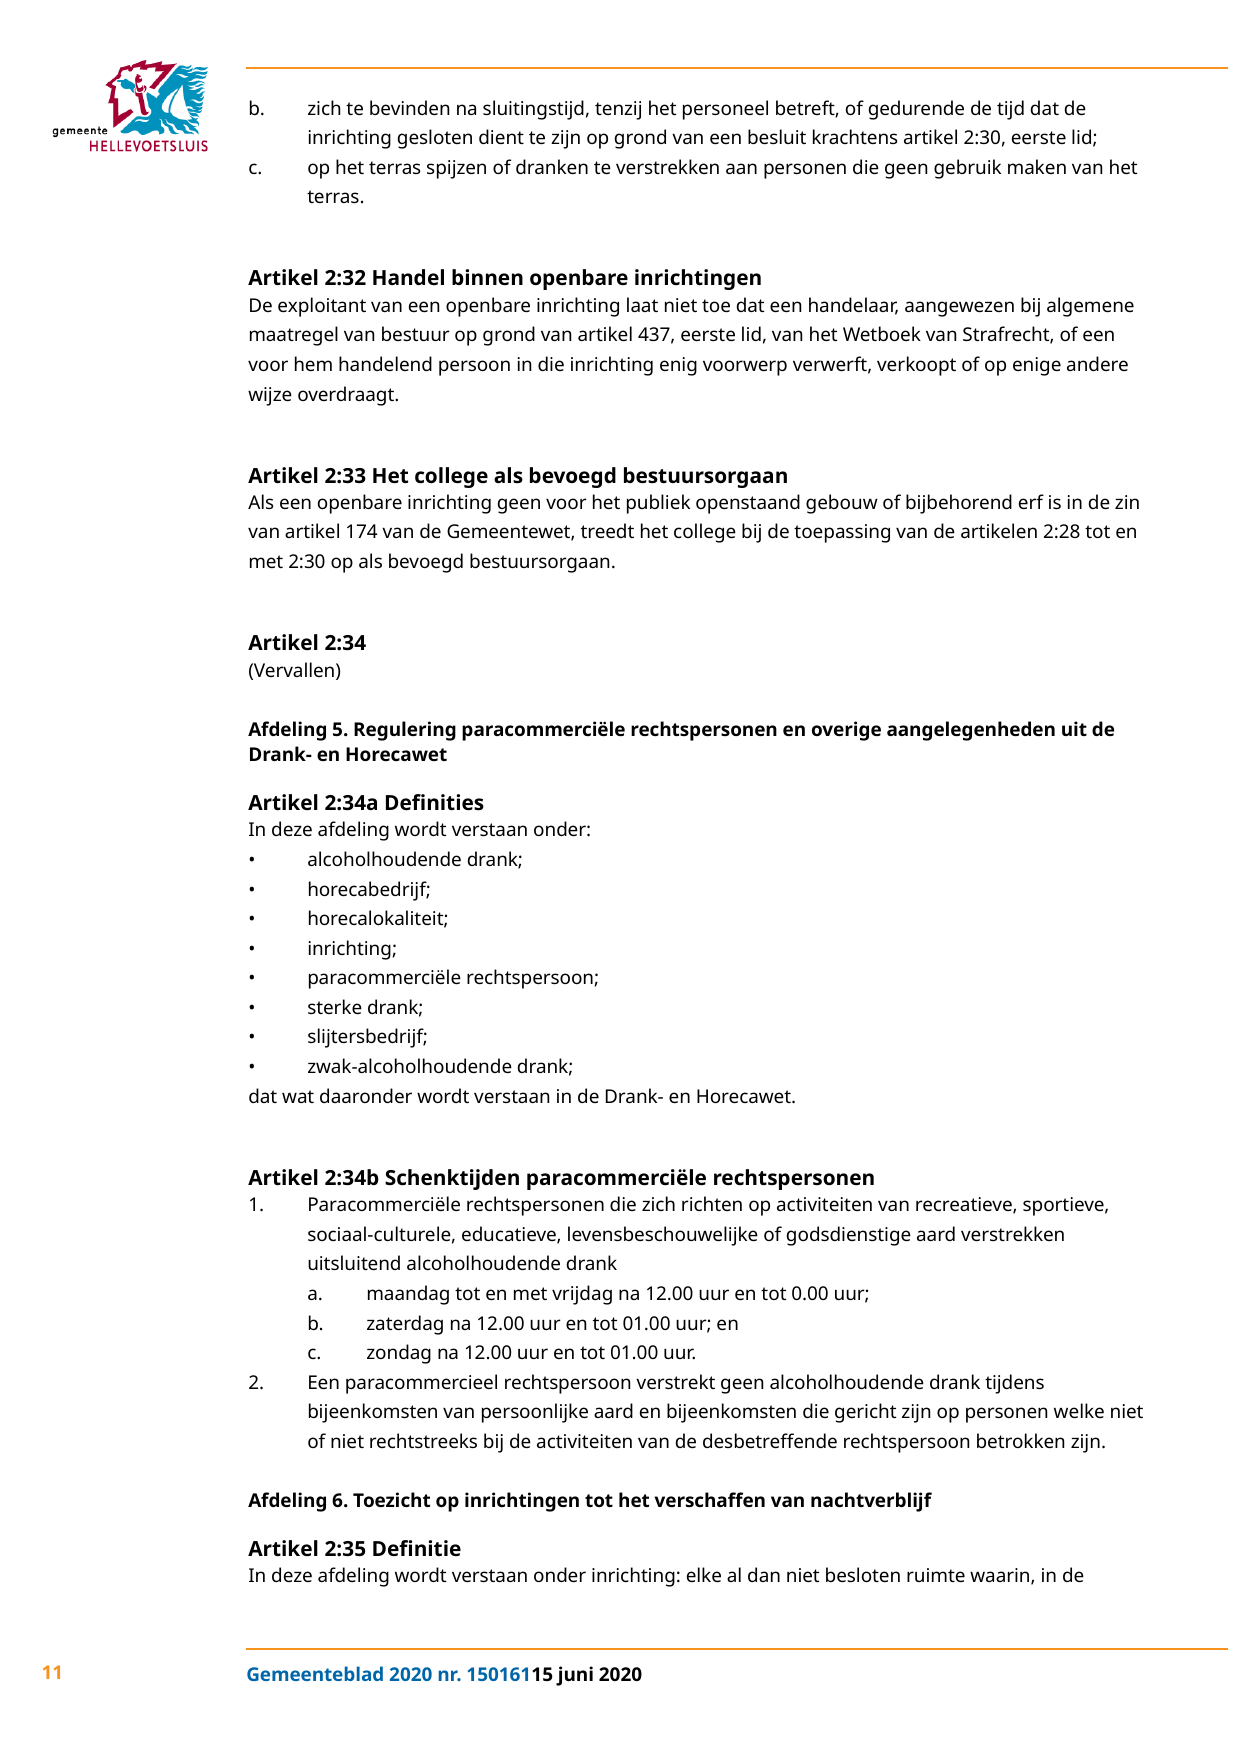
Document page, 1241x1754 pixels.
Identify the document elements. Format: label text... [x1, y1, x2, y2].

text Artikel 2:35 Definitie [248, 1534, 1152, 1562]
text De exploitant van een openbare inrichting laat niet toe dat een handelaar, aangewezen bij algemene maatregel van bestuur op grond van artikel 437, eerste lid, van het Wetboek van Strafrecht, of een voor hem handelend persoon in die inrichting enig voorwerp verwerft, verkoopt of op enige andere wijze overdraagt. [248, 292, 1152, 406]
text (Vervallen) [248, 657, 1152, 682]
list sterke drank; [248, 994, 1152, 1020]
text Als een openbare inrichting geen voor het publiek openstaand gebouw of bijbehorend erf is in de zin van artikel 174 van de Gemeentewet, treedt het college bij de toepassing van de artikelen 2:28 tot en met 2:30 op als bevoegd bestuursorgaan. [248, 489, 1152, 574]
text Artikel 2:34a Definities [248, 788, 1152, 817]
text Afdeling 5. Regulering paracommerciële rechtspersonen en overige aangelegenheden uit de Drank- en Horecawet [248, 716, 1152, 767]
picture [41, 47, 231, 172]
text Artikel 2:33 Het college als bevoegd bestuursorgaan [248, 461, 1152, 489]
list zondag na 12.00 uur en tot 01.00 uur. [307, 1339, 1152, 1365]
text Afdeling 6. Toezicht op inrichtingen tot het verschaffen van nachtverblijf [248, 1487, 1152, 1513]
list alcoholhoudende drank; [248, 846, 1152, 872]
text Artikel 2:34 [248, 628, 1152, 657]
text In deze afdeling wordt verstaan onder: [248, 817, 1152, 842]
list zaterdag na 12.00 uur en tot 01.00 uur; en [307, 1310, 1152, 1335]
list Paracommerciële rechtspersonen die zich richten op activiteiten van recreatieve, sportieve, sociaal-culturele, educatieve, levensbeschouwelijke of godsdienstige aard verstrekken uitsluitend alcoholhoudende drank [248, 1191, 1152, 1276]
list paracommerciële rechtspersoon; [248, 964, 1152, 990]
text Artikel 2:32 Handel binnen openbare inrichtingen [248, 263, 1152, 292]
list horecabedrijf; [248, 876, 1152, 902]
text In deze afdeling wordt verstaan onder inrichting: elke al dan niet besloten ruimte waarin, in de [248, 1562, 1152, 1588]
list zwak-alcoholhoudende drank; [248, 1053, 1152, 1079]
text dat wat daaronder wordt verstaan in de Drank- en Horecawet. [248, 1083, 1152, 1109]
list inrichting; [248, 935, 1152, 961]
list zich te bevinden na sluitingstijd, tenzij het personeel betreft, of gedurende de tijd dat de inrichting gesloten dient te zijn op grond van een besluit krachtens artikel 2:30, eerste lid; [248, 95, 1152, 150]
list op het terras spijzen of dranken te verstrekken aan personen die geen gebruik maken van het terras. [248, 154, 1152, 209]
list horecalokaliteit; [248, 905, 1152, 931]
list maandag tot en met vrijdag na 12.00 uur en tot 0.00 uur; [307, 1280, 1152, 1306]
text Artikel 2:34b Schenktijden paracommerciële rechtspersonen [248, 1163, 1152, 1191]
list slijtersbedrijf; [248, 1024, 1152, 1049]
list Een paracommercieel rechtspersoon verstrekt geen alcoholhoudende drank tijdens bijeenkomsten van persoonlijke aard en bijeenkomsten die gericht zijn op personen welke niet of niet rechtstreeks bij de activiteiten van de desbetreffende rechtspersoon betrokken zijn. [248, 1369, 1152, 1454]
